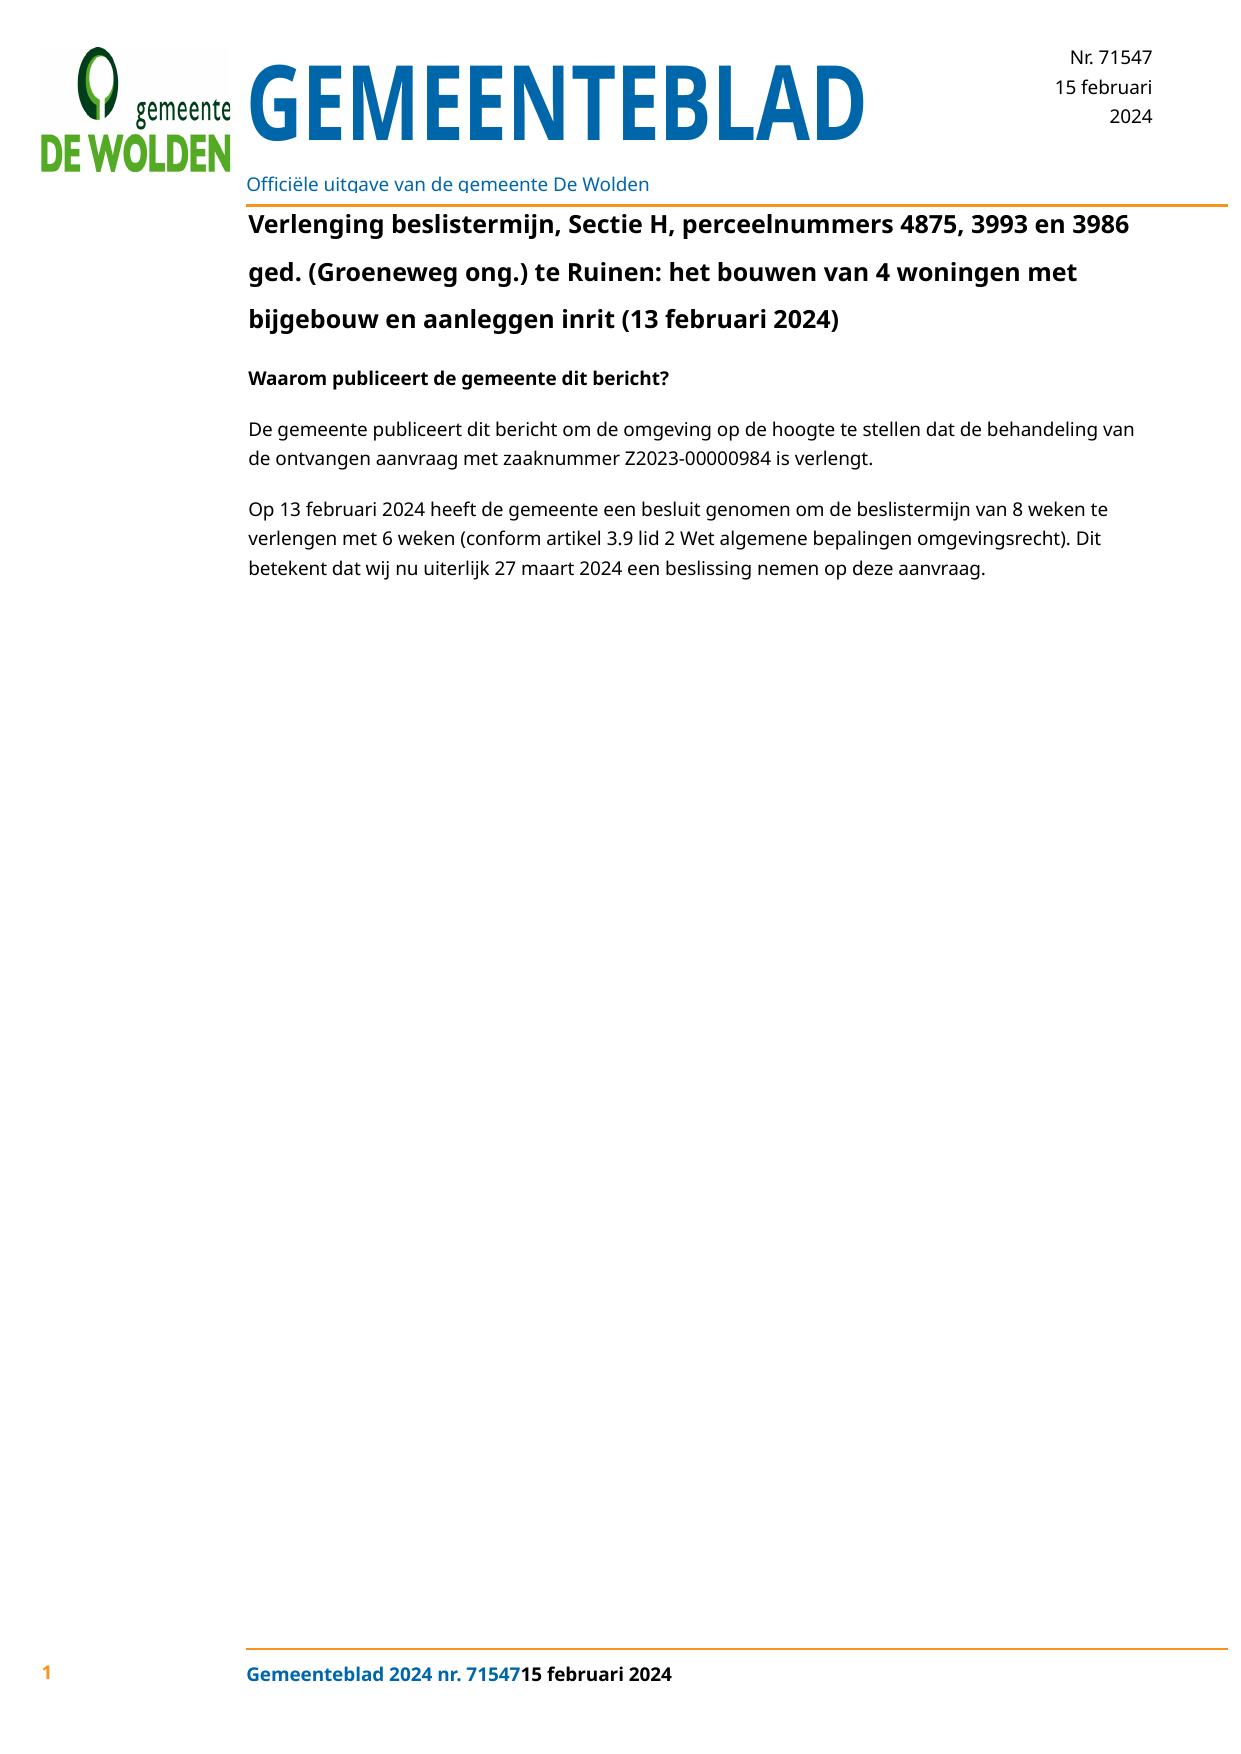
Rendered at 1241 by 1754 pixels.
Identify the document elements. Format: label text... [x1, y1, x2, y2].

text De gemeente publiceert dit bericht om de omgeving op de hoogte te stellen dat de behandeling van de ontvangen aanvraag met zaaknummer Z2023-00000984 is verlengt. [248, 416, 1152, 471]
text Waarom publiceert de gemeente dit bericht? [248, 366, 1152, 391]
text Op 13 februari 2024 heeft de gemeente een besluit genomen om de beslistermijn van 8 weken te verlengen met 6 weken (conform artikel 3.9 lid 2 Wet algemene bepalingen omgevingsrecht). Dit betekent dat wij nu uiterlijk 27 maart 2024 een beslissing nemen op deze aanvraag. [248, 496, 1152, 581]
text Verlenging beslistermijn, Sectie H, perceelnummers 4875, 3993 en 3986 ged. (Groeneweg ong.) te Ruinen: het bouwen van 4 woningen met bijgebouw en aanleggen inrit (13 februari 2024) [248, 207, 1152, 336]
picture [41, 47, 231, 172]
